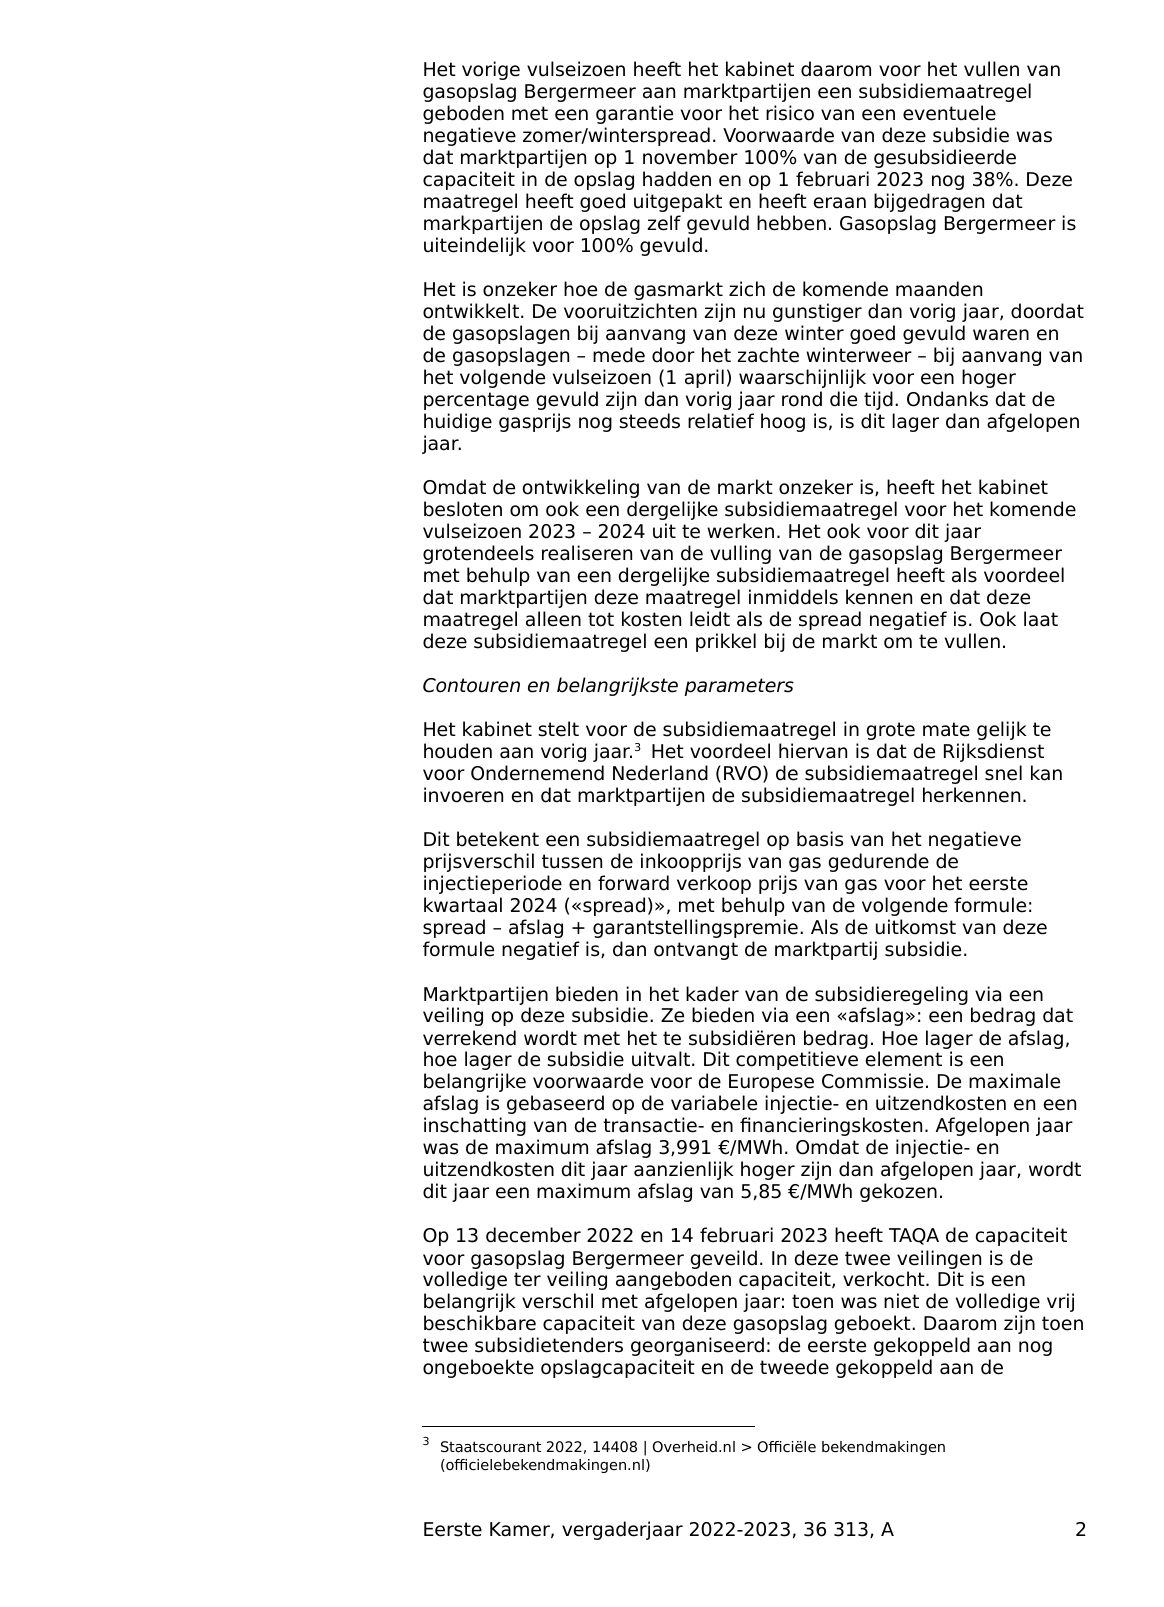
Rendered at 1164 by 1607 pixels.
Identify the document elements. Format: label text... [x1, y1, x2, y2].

text Dit betekent een subsidiemaatregel op basis van het negatieve prijsverschil tussen de inkoopprijs van gas gedurende de injectieperiode en forward verkoop prijs van gas voor het eerste kwartaal 2024 («spread)», met behulp van de volgende formule: spread – afslag + garantstellingspremie. Als de uitkomst van deze formule negatief is, dan ontvangt de marktpartij subsidie. [422, 829, 1087, 961]
subtitle Contouren en belangrijkste parameters [422, 675, 1087, 697]
text Het kabinet stelt voor de subsidiemaatregel in grote mate gelijk te houden aan vorig jaar. Het voordeel hiervan is dat de Rijksdienst voor Ondernemend Nederland (RVO) de subsidiemaatregel snel kan invoeren en dat marktpartijen de subsidiemaatregel herkennen. [422, 719, 1087, 807]
text Op 13 december 2022 en 14 februari 2023 heeft TAQA de capaciteit voor gasopslag Bergermeer geveild. In deze twee veilingen is de volledige ter veiling aangeboden capaciteit, verkocht. Dit is een belangrijk verschil met afgelopen jaar: toen was niet de volledige vrij beschikbare capaciteit van deze gasopslag geboekt. Daarom zijn toen twee subsidietenders georganiseerd: de eerste gekoppeld aan nog ongeboekte opslagcapaciteit en de tweede gekoppeld aan de [422, 1225, 1087, 1379]
text Marktpartijen bieden in het kader van de subsidieregeling via een veiling op deze subsidie. Ze bieden via een «afslag»: een bedrag dat verrekend wordt met het te subsidiëren bedrag. Hoe lager de afslag, hoe lager de subsidie uitvalt. Dit competitieve element is een belangrijke voorwaarde voor de Europese Commissie. De maximale afslag is gebaseerd op de variabele injectie- en uitzendkosten en een inschatting van de transactie- en financieringskosten. Afgelopen jaar was de maximum afslag 3,991 €/MWh. Omdat de injectie- en uitzendkosten dit jaar aanzienlijk hoger zijn dan afgelopen jaar, wordt dit jaar een maximum afslag van 5,85 €/MWh gekozen. [422, 983, 1087, 1203]
text Het is onzeker hoe de gasmarkt zich de komende maanden ontwikkelt. De vooruitzichten zijn nu gunstiger dan vorig jaar, doordat de gasopslagen bij aanvang van deze winter goed gevuld waren en de gasopslagen – mede door het zachte winterweer – bij aanvang van het volgende vulseizoen (1 april) waarschijnlijk voor een hoger percentage gevuld zijn dan vorig jaar rond die tijd. Ondanks dat de huidige gasprijs nog steeds relatief hoog is, is dit lager dan afgelopen jaar. [422, 279, 1087, 455]
text Het vorige vulseizoen heeft het kabinet daarom voor het vullen van gasopslag Bergermeer aan marktpartijen een subsidiemaatregel geboden met een garantie voor het risico van een eventuele negatieve zomer/winterspread. Voorwaarde van deze subsidie was dat marktpartijen op 1 november 100% van de gesubsidieerde capaciteit in de opslag hadden en op 1 februari 2023 nog 38%. Deze maatregel heeft goed uitgepakt en heeft eraan bijgedragen dat markpartijen de opslag zelf gevuld hebben. Gasopslag Bergermeer is uiteindelijk voor 100% gevuld. [422, 59, 1087, 257]
text Omdat de ontwikkeling van de markt onzeker is, heeft het kabinet besloten om ook een dergelijke subsidiemaatregel voor het komende vulseizoen 2023 – 2024 uit te werken. Het ook voor dit jaar grotendeels realiseren van de vulling van de gasopslag Bergermeer met behulp van een dergelijke subsidiemaatregel heeft als voordeel dat marktpartijen deze maatregel inmiddels kennen en dat deze maatregel alleen tot kosten leidt als de spread negatief is. Ook laat deze subsidiemaatregel een prikkel bij de markt om te vullen. [422, 477, 1087, 653]
text Staatscourant 2022, 14408 | Overheid.nl > Officiële bekendmakingen (officielebekendmakingen.nl) [422, 1435, 1087, 1474]
